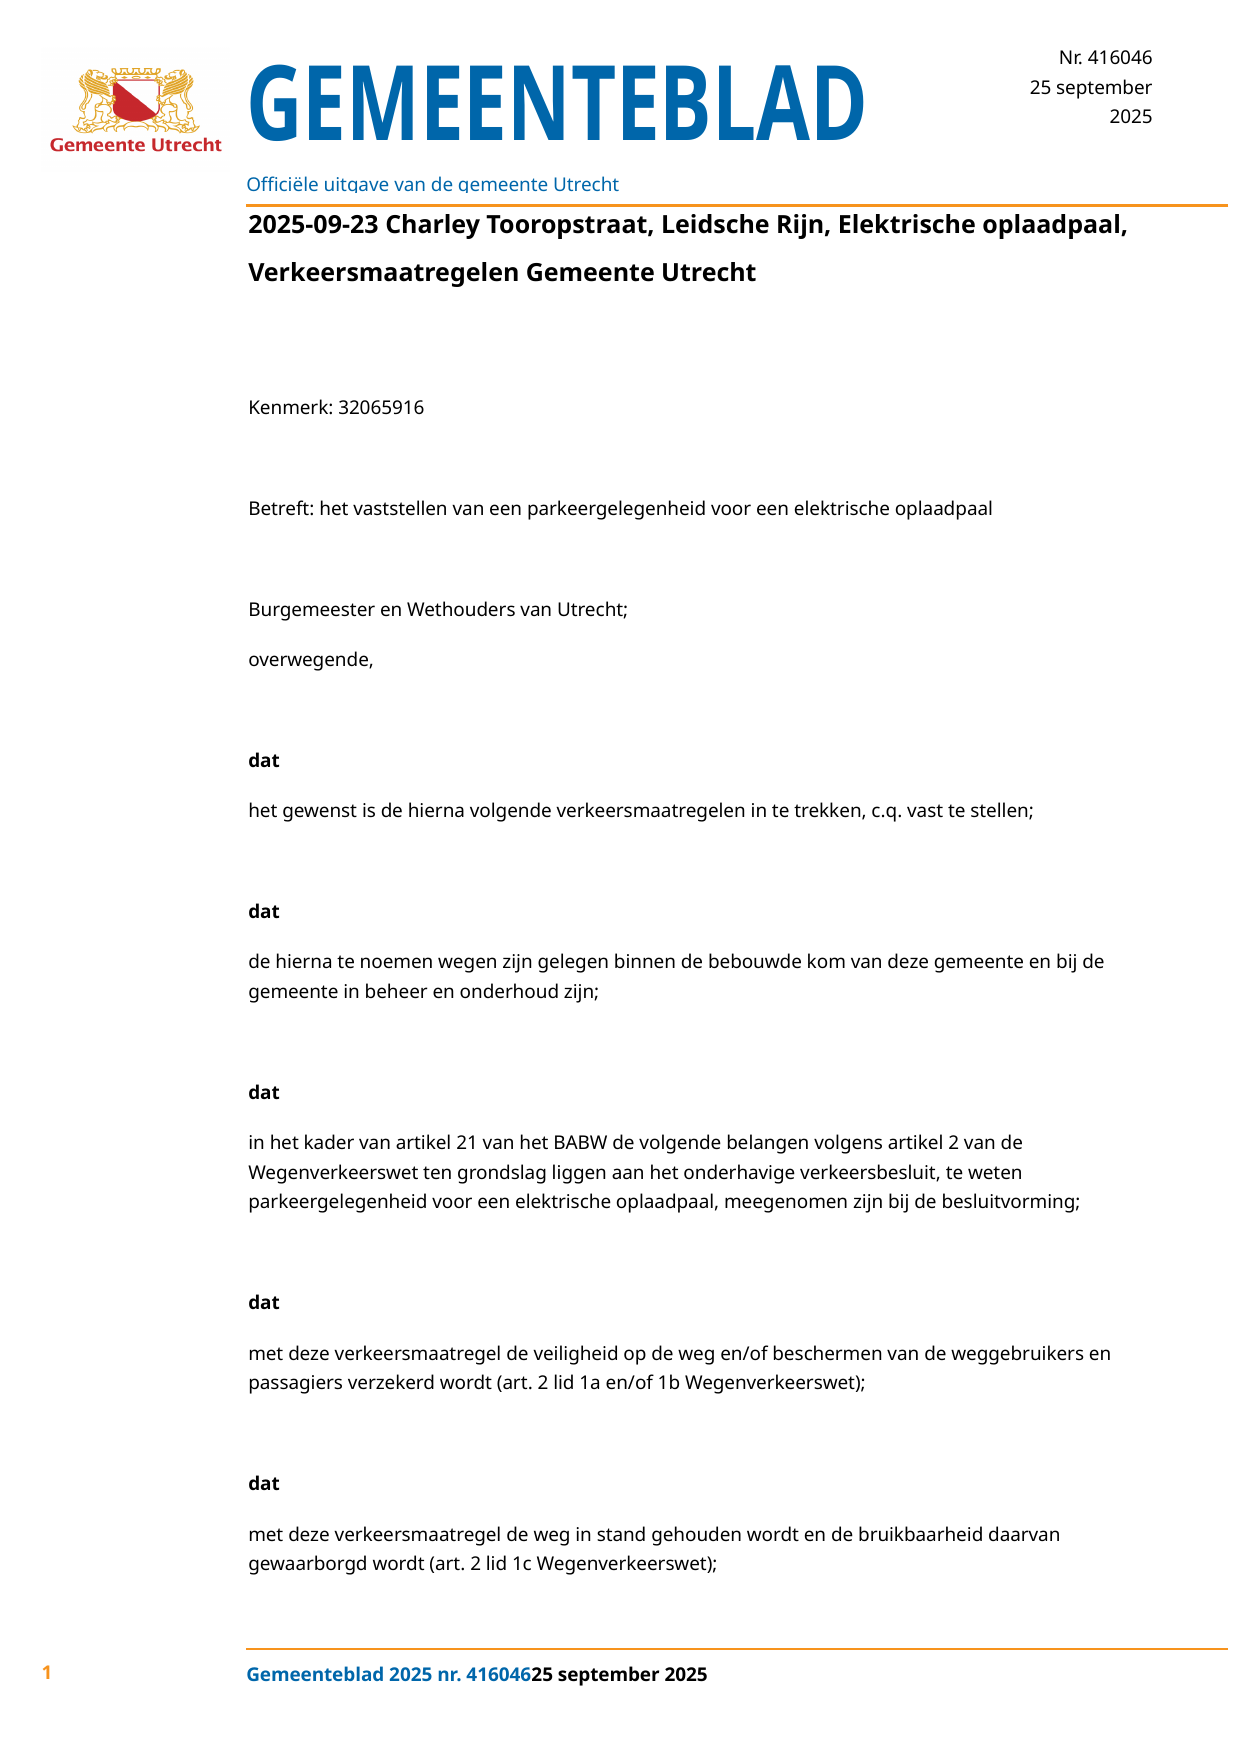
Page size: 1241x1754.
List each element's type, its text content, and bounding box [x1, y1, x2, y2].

text dat [248, 1289, 1152, 1315]
text Kenmerk: 32065916 [248, 394, 1152, 420]
text dat [248, 1470, 1152, 1496]
text in het kader van artikel 21 van het BABW de volgende belangen volgens artikel 2 van de Wegenverkeerswet ten grondslag liggen aan het onderhavige verkeersbesluit, te weten parkeergelegenheid voor een elektrische oplaadpaal, meegenomen zijn bij de besluitvorming; [248, 1129, 1152, 1214]
text overwegende, [248, 646, 1152, 672]
text met deze verkeersmaatregel de weg in stand gehouden wordt en de bruikbaarheid daarvan gewaarborgd wordt (art. 2 lid 1c Wegenverkeerswet); [248, 1521, 1152, 1576]
text dat [248, 1079, 1152, 1105]
text Burgemeester en Wethouders van Utrecht; [248, 596, 1152, 621]
text Betreft: het vaststellen van een parkeergelegenheid voor een elektrische oplaadpaal [248, 495, 1152, 521]
text dat [248, 747, 1152, 773]
text dat [248, 898, 1152, 924]
picture [41, 47, 231, 172]
text het gewenst is de hierna volgende verkeersmaatregelen in te trekken, c.q. vast te stellen; [248, 797, 1152, 823]
text 2025-09-23 Charley Tooropstraat, Leidsche Rijn, Elektrische oplaadpaal, Verkeersmaatregelen Gemeente Utrecht [248, 207, 1152, 288]
text de hierna te noemen wegen zijn gelegen binnen de bebouwde kom van deze gemeente en bij de gemeente in beheer en onderhoud zijn; [248, 949, 1152, 1004]
text met deze verkeersmaatregel de veiligheid op de weg en/of beschermen van de weggebruikers en passagiers verzekerd wordt (art. 2 lid 1a en/of 1b Wegenverkeerswet); [248, 1340, 1152, 1395]
